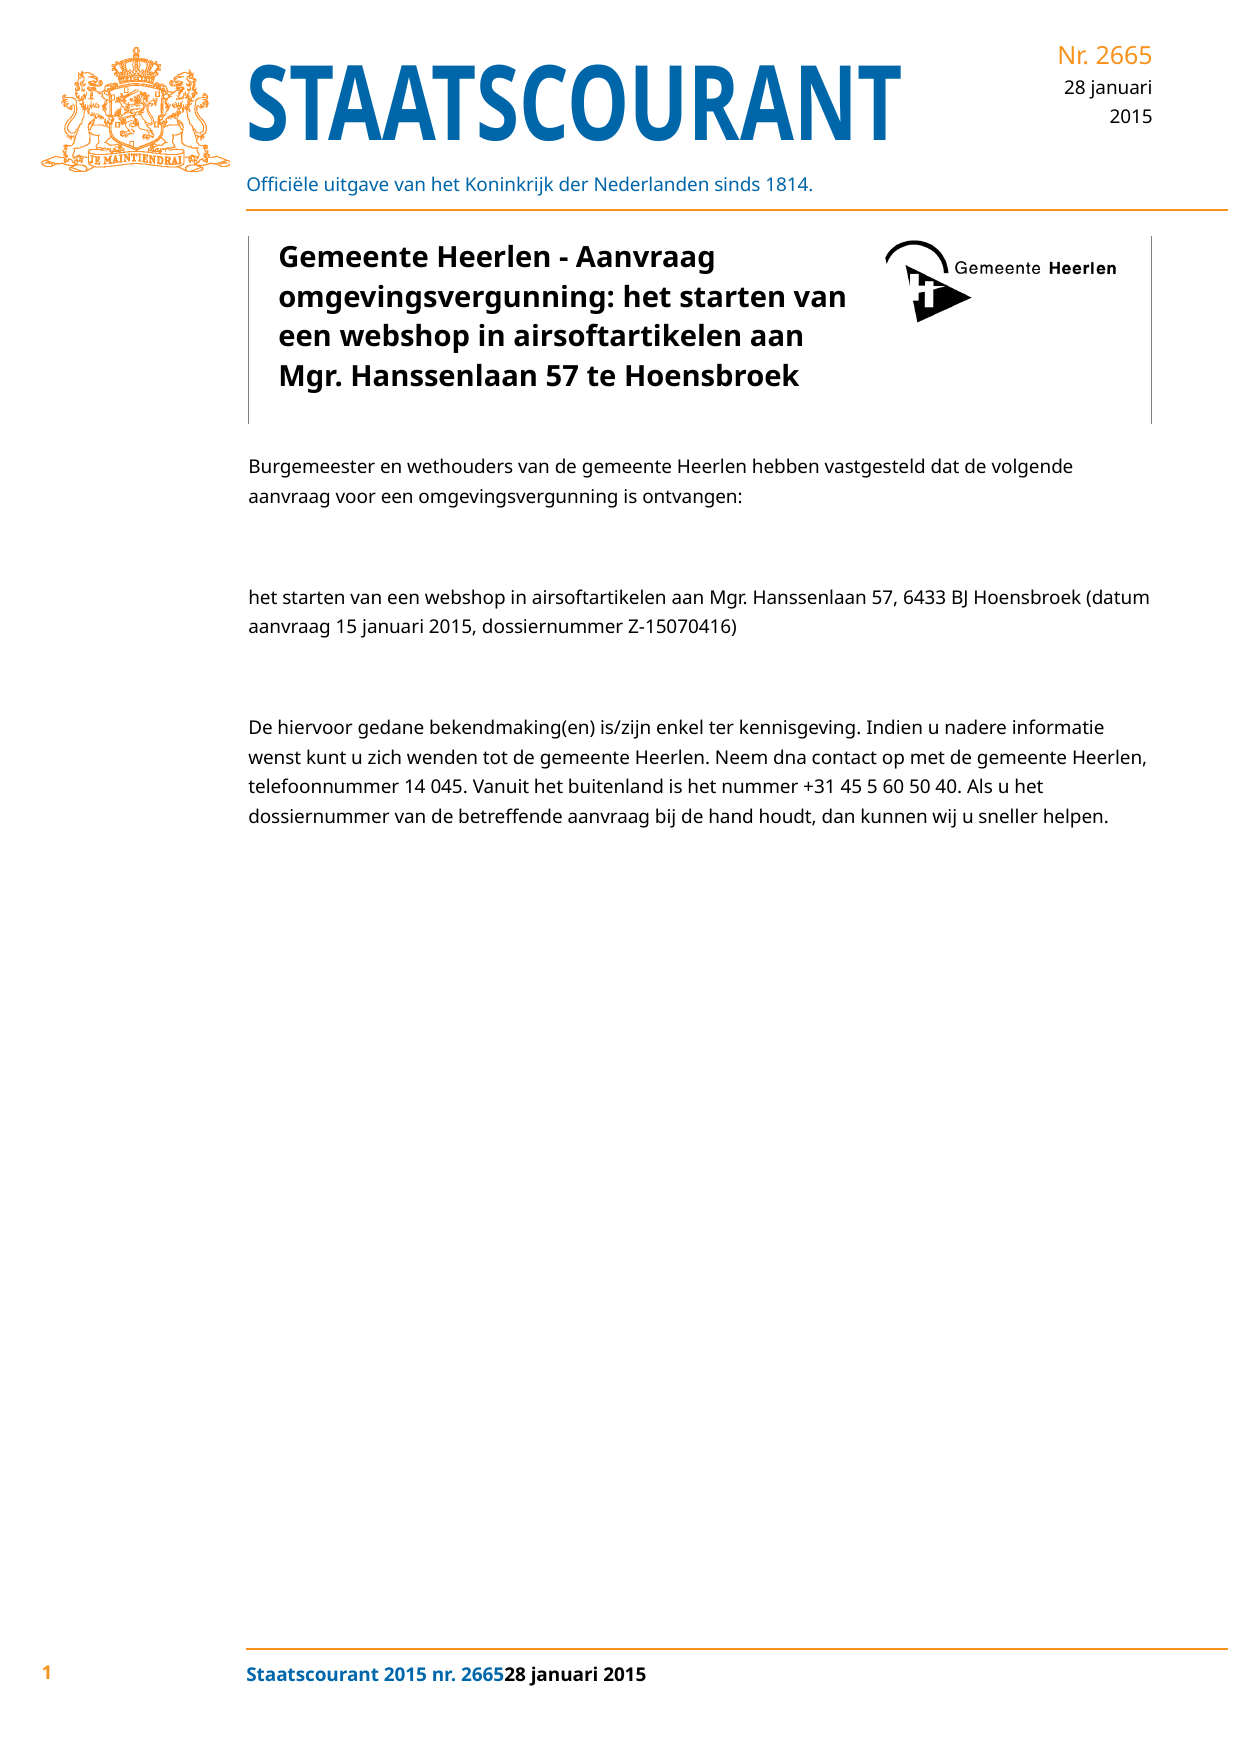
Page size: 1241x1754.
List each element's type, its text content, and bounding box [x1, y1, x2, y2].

table_header Gemeente Heerlen - Aanvraag omgevingsvergunning: het starten van een webshop in airsoftartikelen aan Mgr. Hanssenlaan 57 te Hoensbroek [249, 236, 850, 424]
picture [41, 47, 231, 172]
picture [882, 236, 1119, 325]
text het starten van een webshop in airsoftartikelen aan Mgr. Hanssenlaan 57, 6433 BJ Hoensbroek (datum aanvraag 15 januari 2015, dossiernummer Z-15070416) [248, 584, 1152, 639]
text Burgemeester en wethouders van de gemeente Heerlen hebben vastgesteld dat de volgende aanvraag voor een omgevingsvergunning is ontvangen: [248, 454, 1152, 509]
table_header [850, 236, 1151, 424]
text De hiervoor gedane bekendmaking(en) is/zijn enkel ter kennisgeving. Indien u nadere informatie wenst kunt u zich wenden tot de gemeente Heerlen. Neem dna contact op met de gemeente Heerlen, telefoonnummer 14 045. Vanuit het buitenland is het nummer +31 45 5 60 50 40. Als u het dossiernummer van de betreffende aanvraag bij de hand houdt, dan kunnen wij u sneller helpen. [248, 714, 1152, 829]
